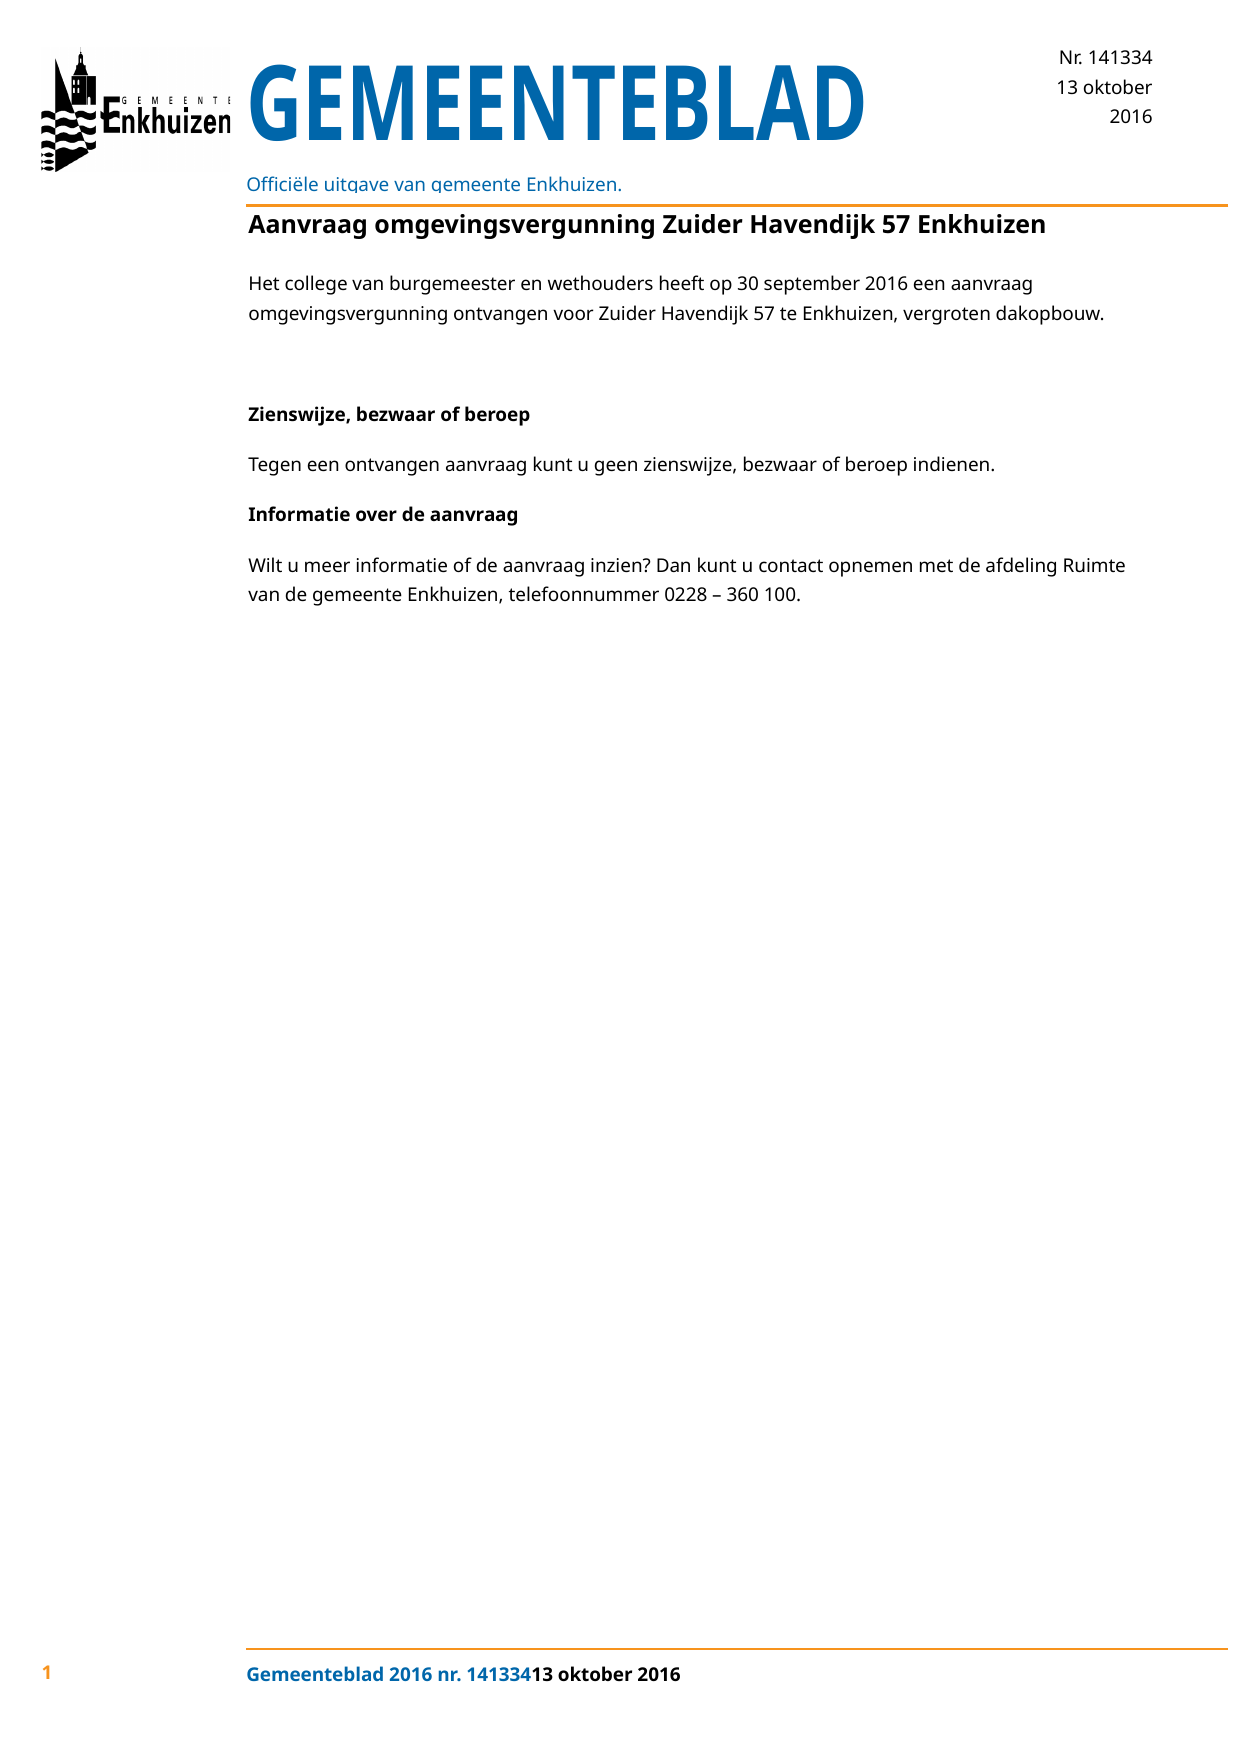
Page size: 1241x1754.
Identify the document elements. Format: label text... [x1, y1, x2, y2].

text Wilt u meer informatie of de aanvraag inzien? Dan kunt u contact opnemen met de afdeling Ruimte van de gemeente Enkhuizen, telefoonnummer 0228 – 360 100. [248, 552, 1152, 607]
picture [41, 47, 231, 172]
text Aanvraag omgevingsvergunning Zuider Havendijk 57 Enkhuizen [248, 207, 1152, 241]
text Het college van burgemeester en wethouders heeft op 30 september 2016 een aanvraag omgevingsvergunning ontvangen voor Zuider Havendijk 57 te Enkhuizen, vergroten dakopbouw. [248, 270, 1152, 326]
text Informatie over de aanvraag [248, 502, 1152, 527]
text Zienswijze, bezwaar of beroep [248, 401, 1152, 426]
text Tegen een ontvangen aanvraag kunt u geen zienswijze, bezwaar of beroep indienen. [248, 451, 1152, 477]
